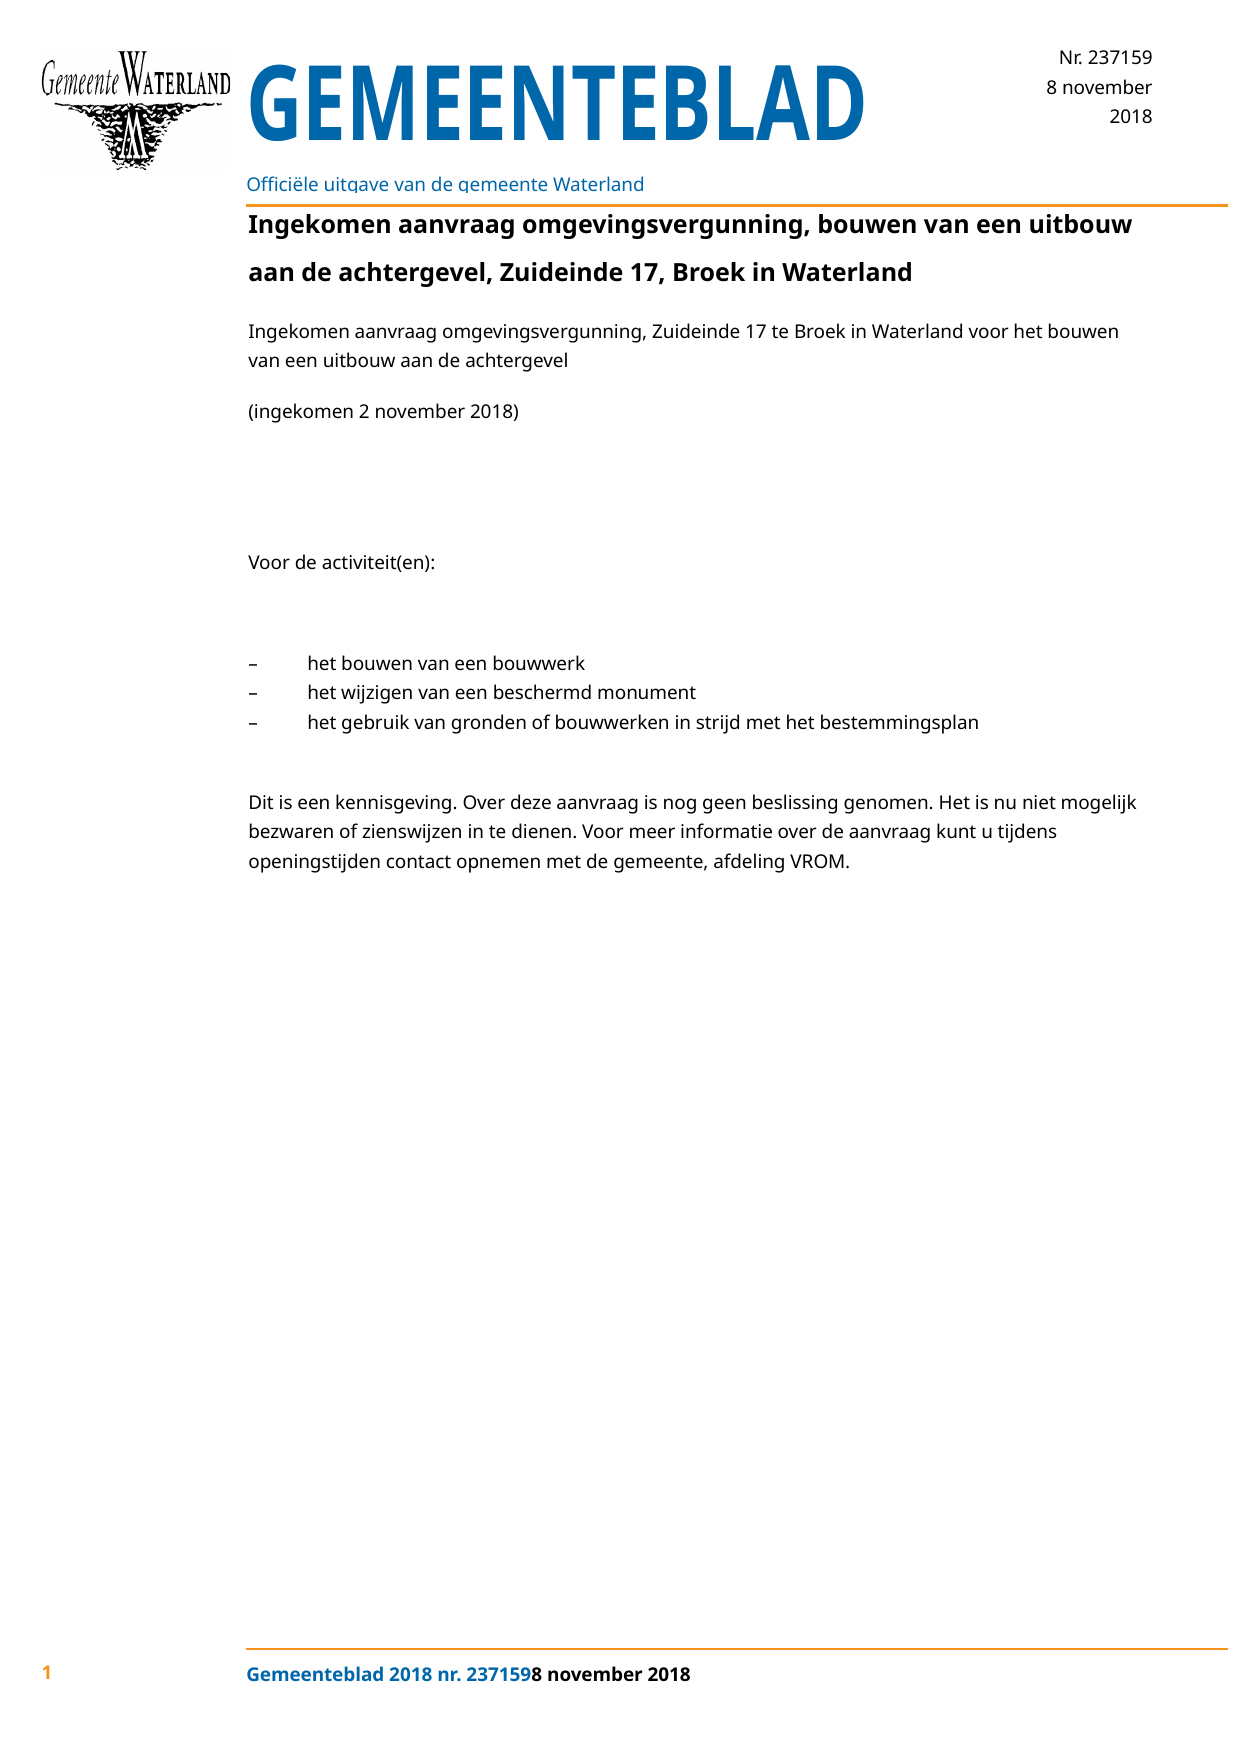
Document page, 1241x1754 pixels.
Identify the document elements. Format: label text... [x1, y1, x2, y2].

text Dit is een kennisgeving. Over deze aanvraag is nog geen beslissing genomen. Het is nu niet mogelijk bezwaren of zienswijzen in te dienen. Voor meer informatie over de aanvraag kunt u tijdens openingstijden contact opnemen met de gemeente, afdeling VROM. [248, 789, 1152, 874]
text (ingekomen 2 november 2018) [248, 398, 1152, 424]
picture [41, 47, 231, 172]
list het wijzigen van een beschermd monument [248, 679, 1152, 705]
text Voor de activiteit(en): [248, 549, 1152, 575]
text Ingekomen aanvraag omgevingsvergunning, Zuideinde 17 te Broek in Waterland voor het bouwen van een uitbouw aan de achtergevel [248, 318, 1152, 373]
text Ingekomen aanvraag omgevingsvergunning, bouwen van een uitbouw aan de achtergevel, Zuideinde 17, Broek in Waterland [248, 207, 1152, 288]
list het bouwen van een bouwwerk [248, 650, 1152, 676]
list het gebruik van gronden of bouwwerken in strijd met het bestemmingsplan [248, 709, 1152, 735]
